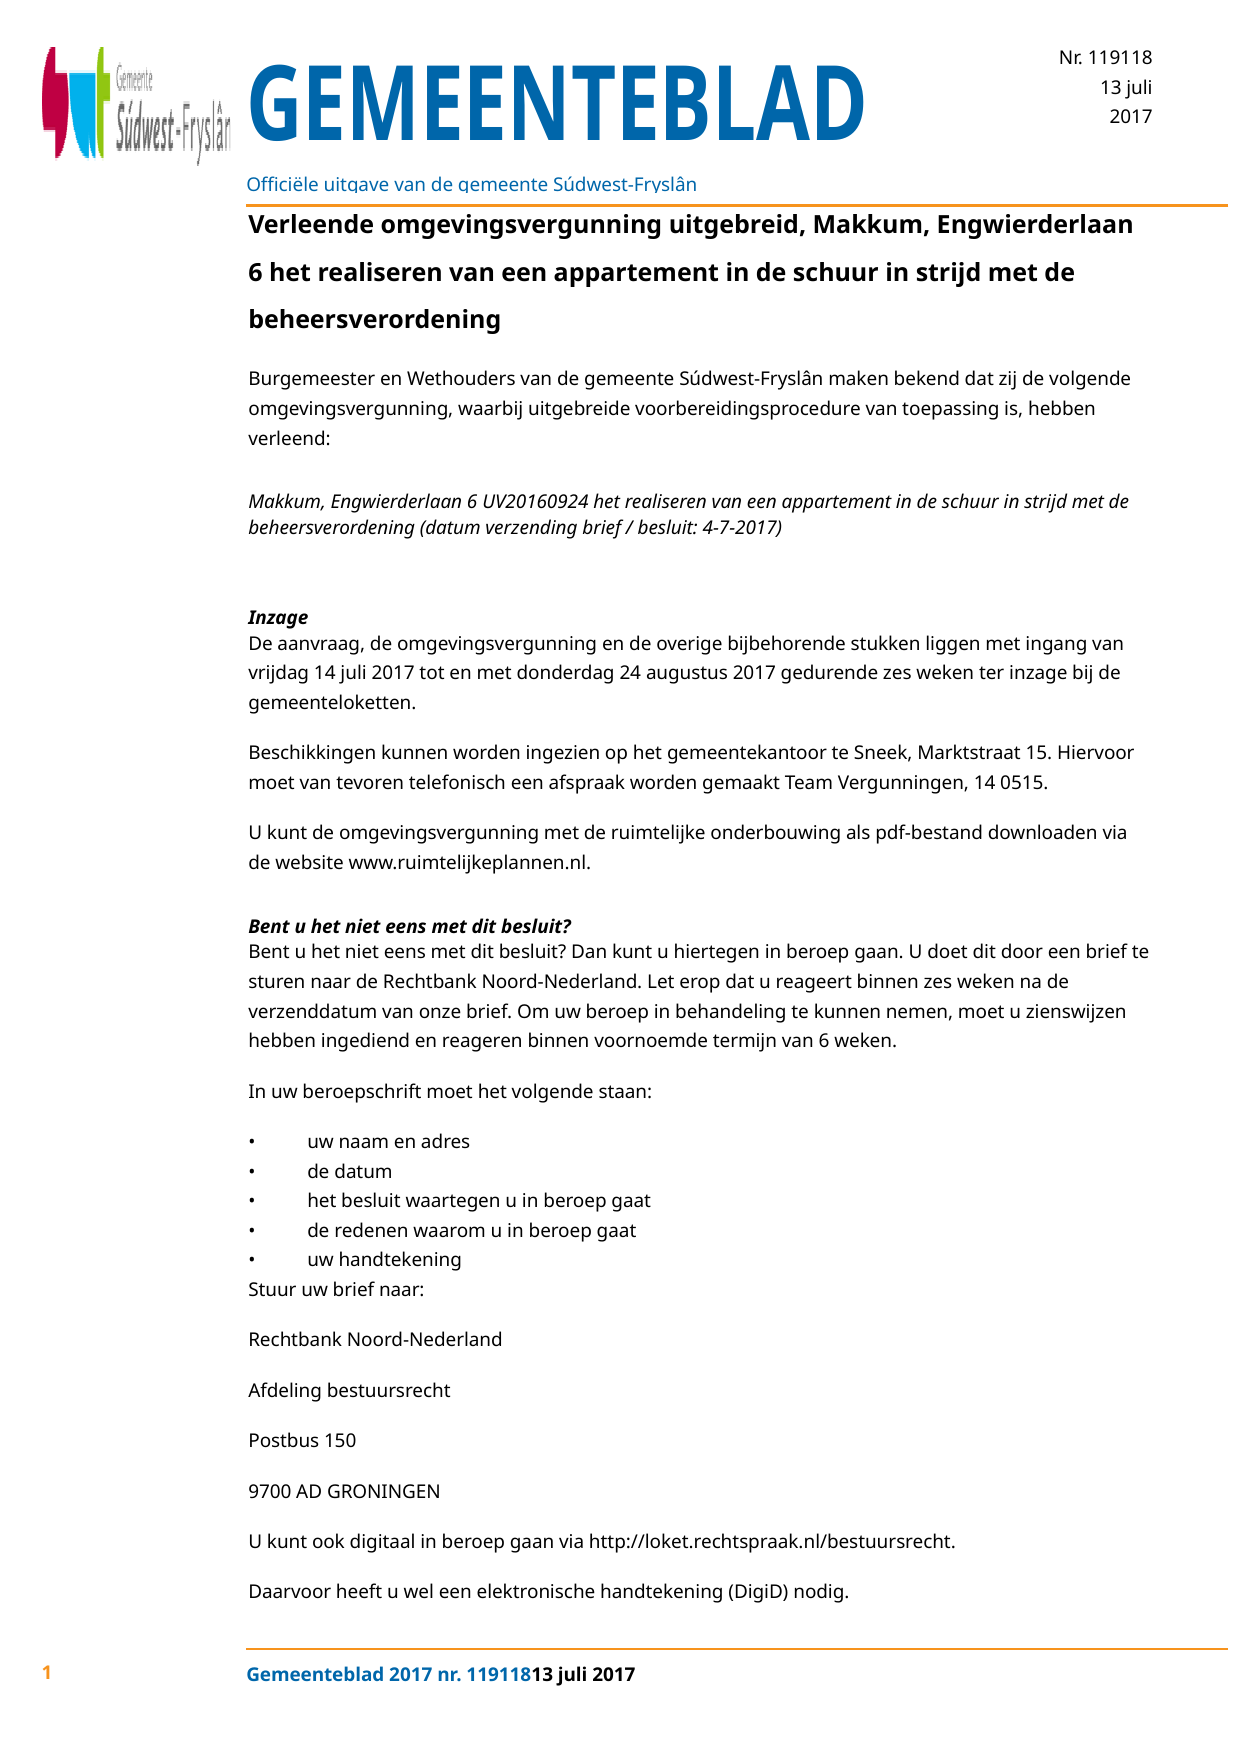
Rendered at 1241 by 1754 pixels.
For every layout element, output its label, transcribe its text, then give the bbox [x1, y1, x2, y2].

list uw naam en adres [248, 1128, 1152, 1154]
text 9700 AD GRONINGEN [248, 1478, 1152, 1503]
text Verleende omgevingsvergunning uitgebreid, Makkum, Engwierderlaan 6 het realiseren van een appartement in de schuur in strijd met de beheersverordening [248, 207, 1152, 336]
text U kunt de omgevingsvergunning met de ruimtelijke onderbouwing als pdf-bestand downloaden via de website www.ruimtelijkeplannen.nl. [248, 819, 1152, 875]
text Rechtbank Noord-Nederland [248, 1327, 1152, 1352]
text Inzage [248, 604, 1152, 630]
list de redenen waarom u in beroep gaat [248, 1217, 1152, 1243]
text U kunt ook digitaal in beroep gaan via http://loket.rechtspraak.nl/bestuursrecht. [248, 1528, 1152, 1554]
list het besluit waartegen u in beroep gaat [248, 1187, 1152, 1213]
text Bent u het niet eens met dit besluit? Dan kunt u hiertegen in beroep gaan. U doet dit door een brief te sturen naar de Rechtbank Noord-Nederland. Let erop dat u reageert binnen zes weken na de verzenddatum van onze brief. Om uw beroep in behandeling te kunnen nemen, moet u zienswijzen hebben ingediend en reageren binnen voornoemde termijn van 6 weken. [248, 939, 1152, 1053]
list de datum [248, 1158, 1152, 1183]
text In uw beroepschrift moet het volgende staan: [248, 1078, 1152, 1103]
list uw handtekening [248, 1247, 1152, 1272]
text Burgemeester en Wethouders van de gemeente Súdwest-Fryslân maken bekend dat zij de volgende omgevingsvergunning, waarbij uitgebreide voorbereidingsprocedure van toepassing is, hebben verleend: [248, 366, 1152, 450]
picture [41, 47, 231, 172]
text Daarvoor heeft u wel een elektronische handtekening (DigiD) nodig. [248, 1579, 1152, 1604]
text Postbus 150 [248, 1427, 1152, 1453]
text Beschikkingen kunnen worden ingezien op het gemeentekantoor te Sneek, Marktstraat 15. Hiervoor moet van tevoren telefonisch een afspraak worden gemaakt Team Vergunningen, 14 0515. [248, 739, 1152, 795]
text Afdeling bestuursrecht [248, 1377, 1152, 1403]
text Bent u het niet eens met dit besluit? [248, 913, 1152, 939]
text Makkum, Engwierderlaan 6 UV20160924 het realiseren van een appartement in de schuur in strijd met de beheersverordening (datum verzending brief / besluit: 4-7-2017) [248, 489, 1152, 540]
text Stuur uw brief naar: [248, 1276, 1152, 1302]
text De aanvraag, de omgevingsvergunning en de overige bijbehorende stukken liggen met ingang van vrijdag 14 juli 2017 tot en met donderdag 24 augustus 2017 gedurende zes weken ter inzage bij de gemeenteloketten. [248, 630, 1152, 715]
